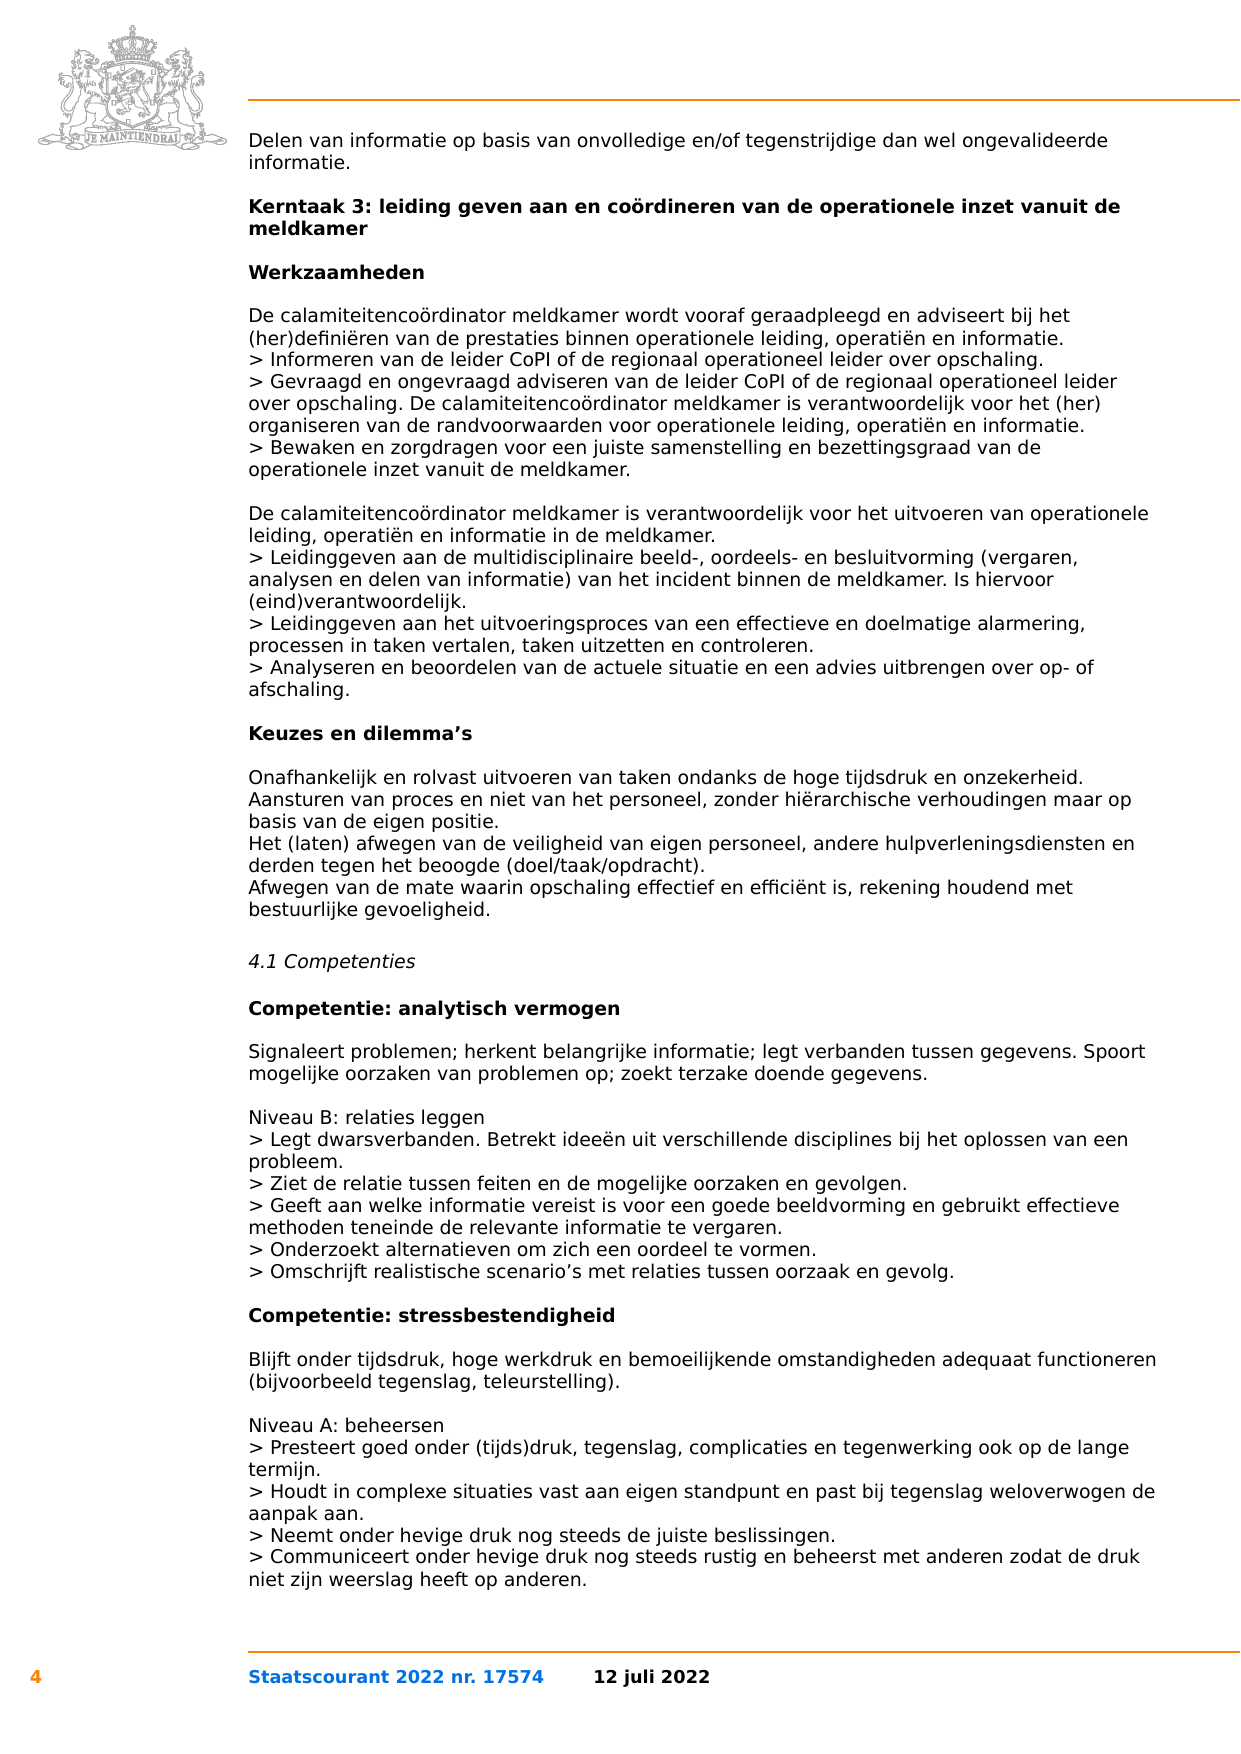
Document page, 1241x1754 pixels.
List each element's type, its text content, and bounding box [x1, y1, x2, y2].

text > Legt dwarsverbanden. Betrekt ideeën uit verschillende disciplines bij het oplossen van een probleem. [248, 1129, 1163, 1173]
picture [38, 25, 227, 150]
subtitle Competentie: analytisch vermogen [248, 997, 1163, 1019]
text Niveau A: beheersen [248, 1414, 1163, 1437]
text Blijft onder tijdsdruk, hoge werkdruk en bemoeilijkende omstandigheden adequaat functioneren (bijvoorbeeld tegenslag, teleurstelling). [248, 1349, 1163, 1393]
subtitle Keuzes en dilemma’s [248, 723, 1163, 745]
text > Neemt onder hevige druk nog steeds de juiste beslissingen. [248, 1524, 1163, 1546]
text Het (laten) afwegen van de veiligheid van eigen personeel, andere hulpverleningsdiensten en derden tegen het beoogde (doel/taak/opdracht). [248, 833, 1163, 877]
text > Leidinggeven aan de multidisciplinaire beeld-, oordeels- en besluitvorming (vergaren, analysen en delen van informatie) van het incident binnen de meldkamer. Is hiervoor (eind)verantwoordelijk. [248, 547, 1163, 613]
text > Omschrijft realistische scenario’s met relaties tussen oorzaak en gevolg. [248, 1261, 1163, 1283]
subtitle Werkzaamheden [248, 262, 1163, 283]
text > Ziet de relatie tussen feiten en de mogelijke oorzaken en gevolgen. [248, 1173, 1163, 1195]
text Niveau B: relaties leggen [248, 1107, 1163, 1129]
text > Communiceert onder hevige druk nog steeds rustig en beheerst met anderen zodat de druk niet zijn weerslag heeft op anderen. [248, 1546, 1163, 1590]
text > Bewaken en zorgdragen voor een juiste samenstelling en bezettingsgraad van de operationele inzet vanuit de meldkamer. [248, 437, 1163, 481]
text > Presteert goed onder (tijds)druk, tegenslag, complicaties en tegenwerking ook op de lange termijn. [248, 1437, 1163, 1481]
text De calamiteitencoördinator meldkamer is verantwoordelijk voor het uitvoeren van operationele leiding, operatiën en informatie in de meldkamer. [248, 503, 1163, 547]
text > Informeren van de leider CoPI of de regionaal operationeel leider over opschaling. [248, 349, 1163, 371]
text > Houdt in complexe situaties vast aan eigen standpunt en past bij tegenslag weloverwogen de aanpak aan. [248, 1481, 1163, 1524]
text Delen van informatie op basis van onvolledige en/of tegenstrijdige dan wel ongevalideerde informatie. [248, 130, 1163, 174]
text > Geeft aan welke informatie vereist is voor een goede beeldvorming en gebruikt effectieve methoden teneinde de relevante informatie te vergaren. [248, 1195, 1163, 1239]
subtitle 4.1 Competenties [248, 951, 1163, 972]
text > Leidinggeven aan het uitvoeringsproces van een effectieve en doelmatige alarmering, processen in taken vertalen, taken uitzetten en controleren. [248, 613, 1163, 657]
text Signaleert problemen; herkent belangrijke informatie; legt verbanden tussen gegevens. Spoort mogelijke oorzaken van problemen op; zoekt terzake doende gegevens. [248, 1041, 1163, 1085]
subtitle Kerntaak 3: leiding geven aan en coördineren van de operationele inzet vanuit de meldkamer [248, 196, 1163, 240]
text Aansturen van proces en niet van het personeel, zonder hiërarchische verhoudingen maar op basis van de eigen positie. [248, 789, 1163, 833]
text Afwegen van de mate waarin opschaling effectief en efficiënt is, rekening houdend met bestuurlijke gevoeligheid. [248, 877, 1163, 921]
text > Gevraagd en ongevraagd adviseren van de leider CoPI of de regionaal operationeel leider over opschaling. De calamiteitencoördinator meldkamer is verantwoordelijk voor het (her) organiseren van de randvoorwaarden voor operationele leiding, operatiën en informatie. [248, 371, 1163, 437]
text > Analyseren en beoordelen van de actuele situatie en een advies uitbrengen over op- of afschaling. [248, 657, 1163, 701]
text > Onderzoekt alternatieven om zich een oordeel te vormen. [248, 1239, 1163, 1261]
text Onafhankelijk en rolvast uitvoeren van taken ondanks de hoge tijdsdruk en onzekerheid. [248, 767, 1163, 789]
subtitle Competentie: stressbestendigheid [248, 1305, 1163, 1327]
text De calamiteitencoördinator meldkamer wordt vooraf geraadpleegd en adviseert bij het (her)definiëren van de prestaties binnen operationele leiding, operatiën en informatie. [248, 305, 1163, 349]
